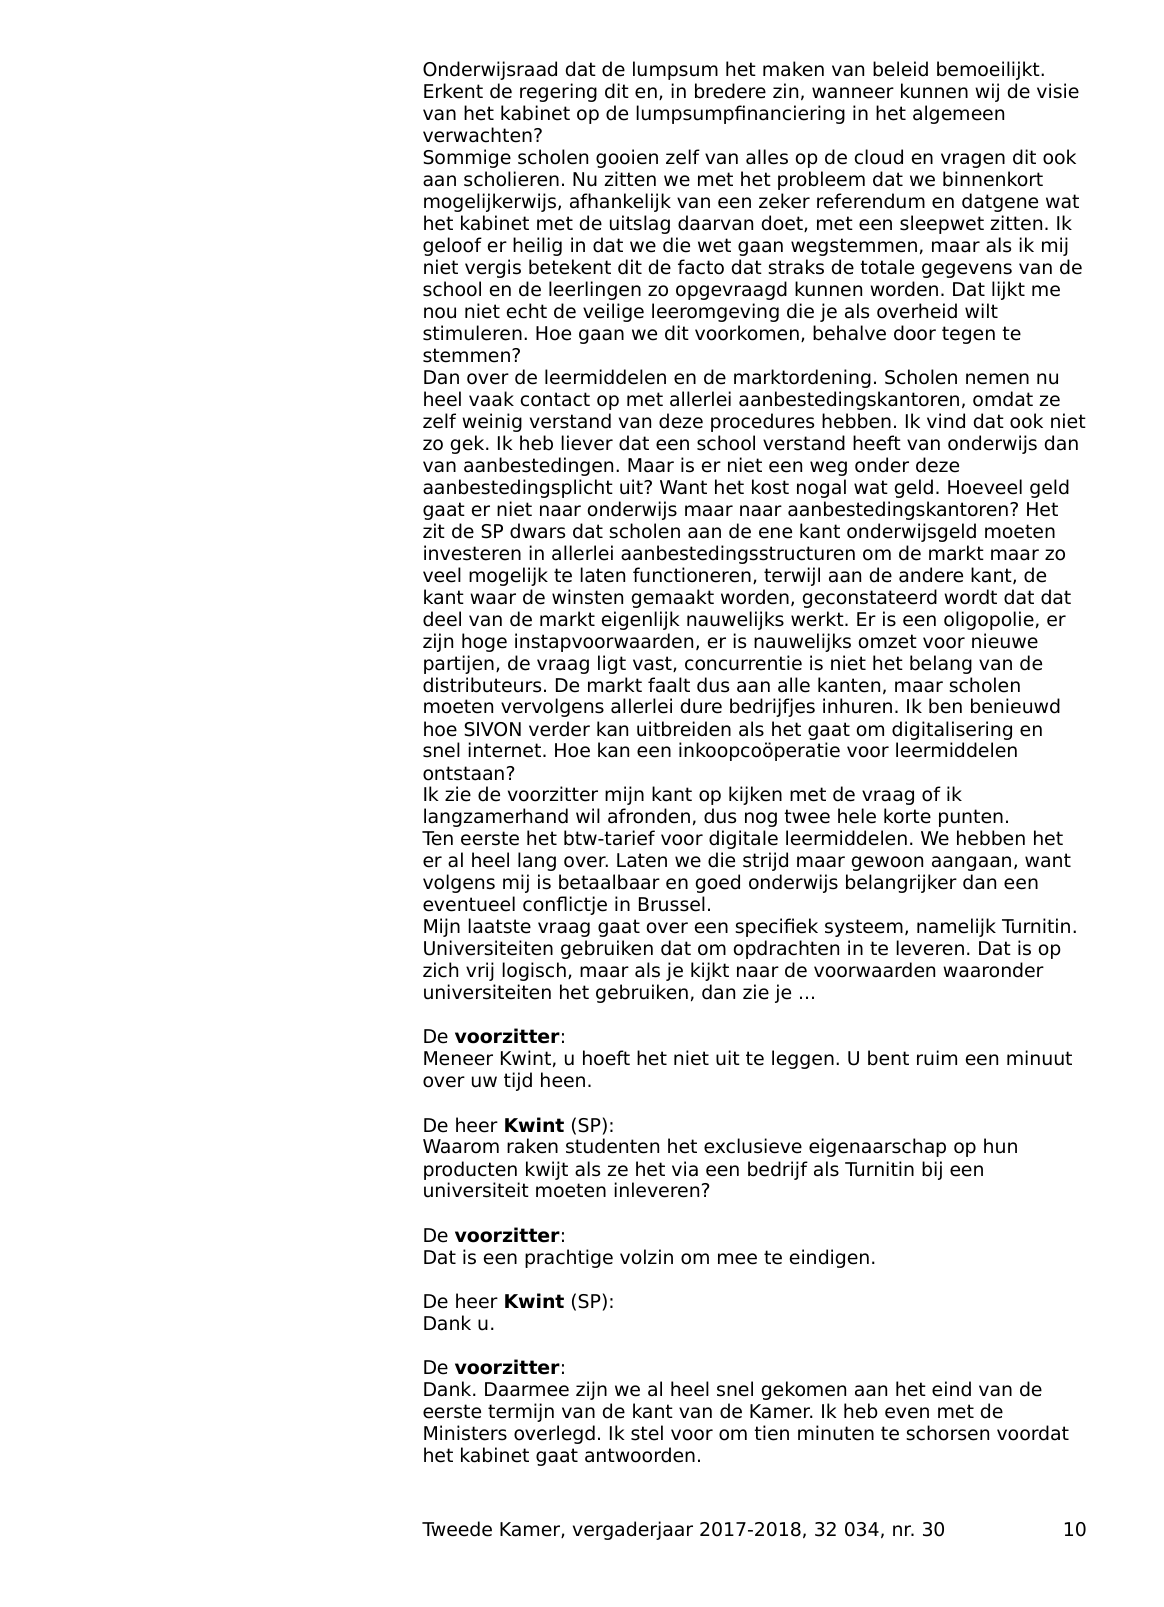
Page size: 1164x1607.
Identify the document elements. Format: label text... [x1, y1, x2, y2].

text Meneer Kwint, u hoeft het niet uit te leggen. U bent ruim een minuut over uw tijd heen. [422, 1048, 1087, 1092]
text De voorzitter: [422, 1026, 1087, 1048]
text De heer Kwint (SP): [422, 1114, 1087, 1136]
text De voorzitter: [422, 1224, 1087, 1247]
text Dank. Daarmee zijn we al heel snel gekomen aan het eind van de eerste termijn van de kant van de Kamer. Ik heb even met de Ministers overlegd. Ik stel voor om tien minuten te schorsen voordat het kabinet gaat antwoorden. [422, 1379, 1087, 1467]
text De voorzitter: [422, 1357, 1087, 1379]
text Dank u. [422, 1313, 1087, 1335]
text Dan over de leermiddelen en de marktordening. Scholen nemen nu heel vaak contact op met allerlei aanbestedingskantoren, omdat ze zelf weinig verstand van deze procedures hebben. Ik vind dat ook niet zo gek. Ik heb liever dat een school verstand heeft van onderwijs dan van aanbestedingen. Maar is er niet een weg onder deze aanbestedingsplicht uit? Want het kost nogal wat geld. Hoeveel geld gaat er niet naar onderwijs maar naar aanbestedingskantoren? Het zit de SP dwars dat scholen aan de ene kant onderwijsgeld moeten investeren in allerlei aanbestedingsstructuren om de markt maar zo veel mogelijk te laten functioneren, terwijl aan de andere kant, de kant waar de winsten gemaakt worden, geconstateerd wordt dat dat deel van de markt eigenlijk nauwelijks werkt. Er is een oligopolie, er zijn hoge instapvoorwaarden, er is nauwelijks omzet voor nieuwe partijen, de vraag ligt vast, concurrentie is niet het belang van de distributeurs. De markt faalt dus aan alle kanten, maar scholen moeten vervolgens allerlei dure bedrijfjes inhuren. Ik ben benieuwd hoe SIVON verder kan uitbreiden als het gaat om digitalisering en snel internet. Hoe kan een inkoopcoöperatie voor leermiddelen ontstaan? [422, 367, 1087, 784]
text Ik zie de voorzitter mijn kant op kijken met de vraag of ik langzamerhand wil afronden, dus nog twee hele korte punten. [422, 784, 1087, 828]
text De heer Kwint (SP): [422, 1291, 1087, 1313]
text Waarom raken studenten het exclusieve eigenaarschap op hun producten kwijt als ze het via een bedrijf als Turnitin bij een universiteit moeten inleveren? [422, 1136, 1087, 1202]
text Sommige scholen gooien zelf van alles op de cloud en vragen dit ook aan scholieren. Nu zitten we met het probleem dat we binnenkort mogelijkerwijs, afhankelijk van een zeker referendum en datgene wat het kabinet met de uitslag daarvan doet, met een sleepwet zitten. Ik geloof er heilig in dat we die wet gaan wegstemmen, maar als ik mij niet vergis betekent dit de facto dat straks de totale gegevens van de school en de leerlingen zo opgevraagd kunnen worden. Dat lijkt me nou niet echt de veilige leeromgeving die je als overheid wilt stimuleren. Hoe gaan we dit voorkomen, behalve door tegen te stemmen? [422, 147, 1087, 367]
text Onderwijsraad dat de lumpsum het maken van beleid bemoeilijkt. Erkent de regering dit en, in bredere zin, wanneer kunnen wij de visie van het kabinet op de lumpsumpfinanciering in het algemeen verwachten? [422, 59, 1087, 147]
text Mijn laatste vraag gaat over een specifiek systeem, namelijk Turnitin. Universiteiten gebruiken dat om opdrachten in te leveren. Dat is op zich vrij logisch, maar als je kijkt naar de voorwaarden waaronder universiteiten het gebruiken, dan zie je ... [422, 916, 1087, 1004]
text Ten eerste het btw-tarief voor digitale leermiddelen. We hebben het er al heel lang over. Laten we die strijd maar gewoon aangaan, want volgens mij is betaalbaar en goed onderwijs belangrijker dan een eventueel conflictje in Brussel. [422, 828, 1087, 916]
text Dat is een prachtige volzin om mee te eindigen. [422, 1247, 1087, 1268]
